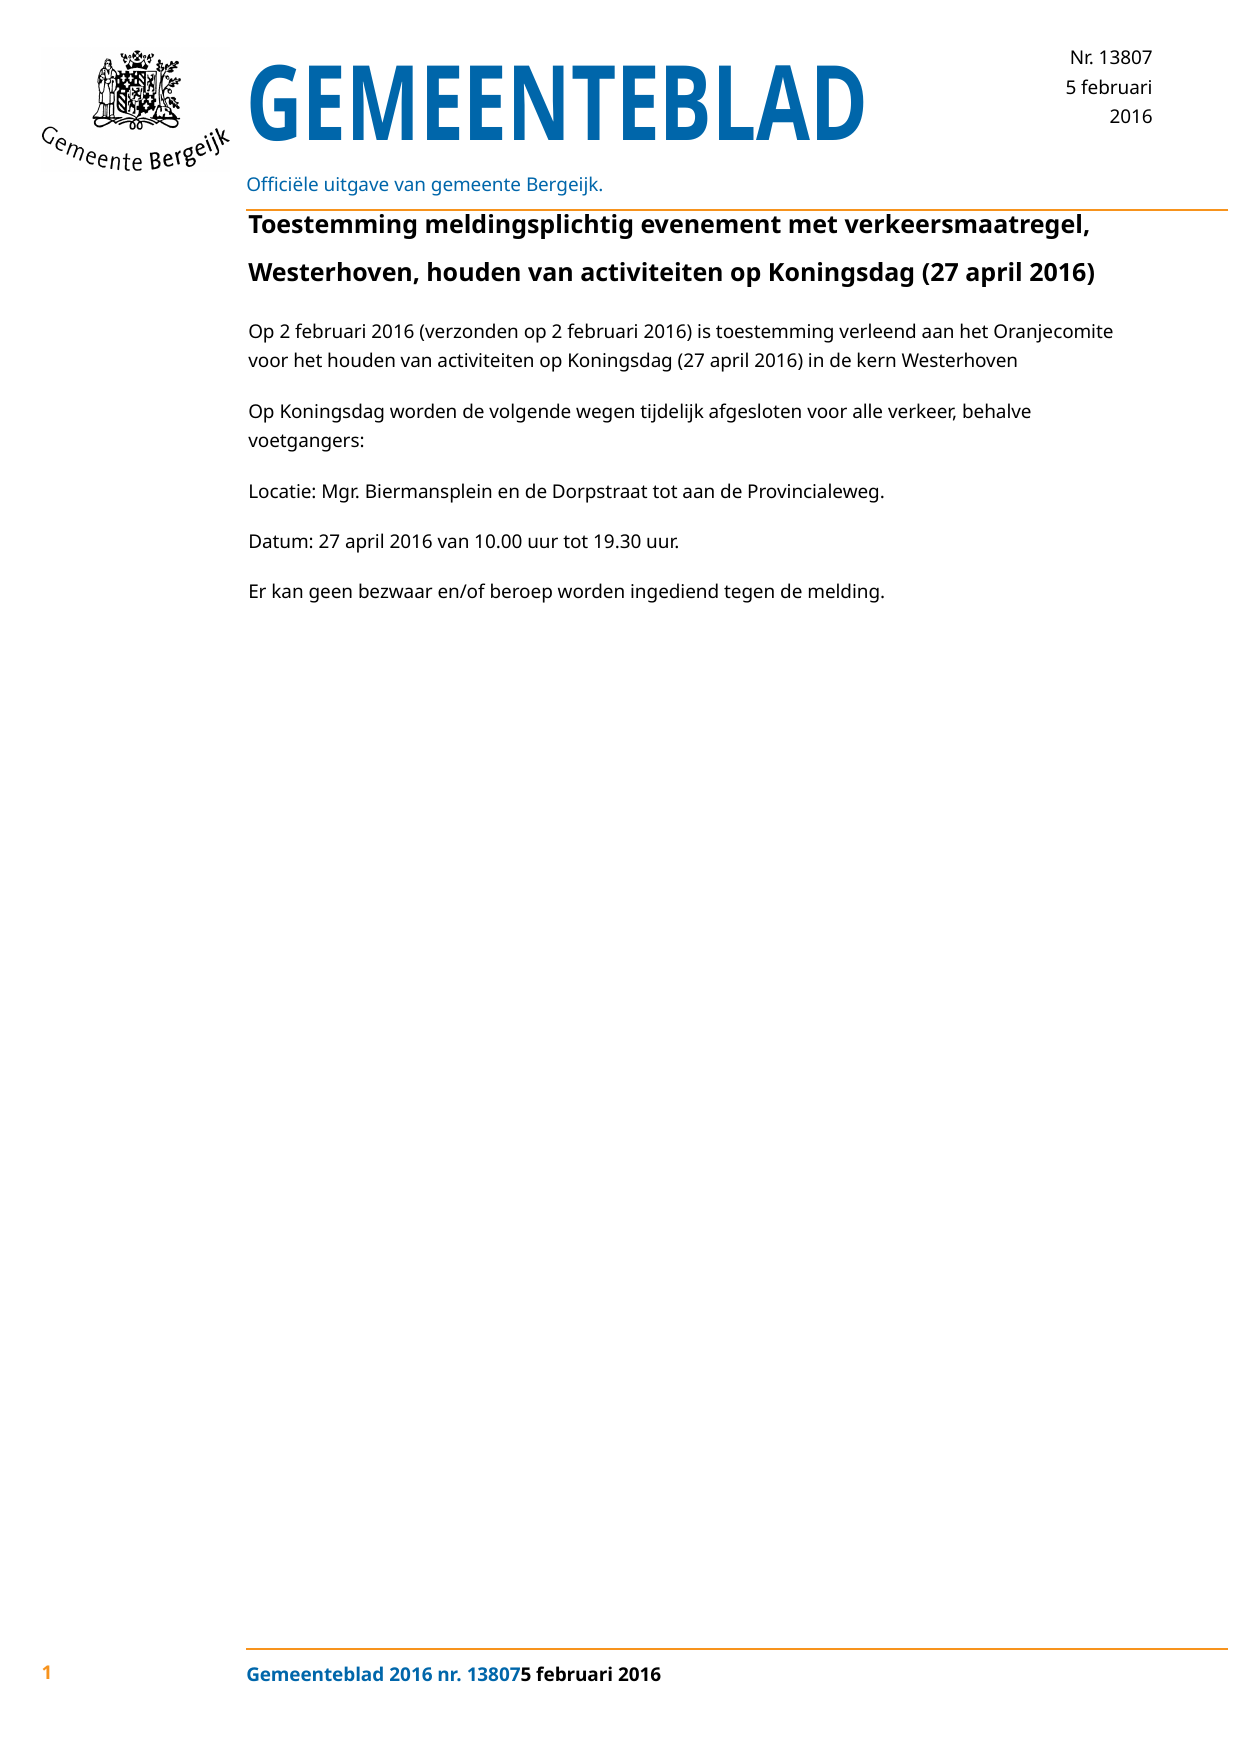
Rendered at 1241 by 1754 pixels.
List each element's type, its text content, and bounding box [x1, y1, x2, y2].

picture [41, 47, 231, 172]
text Op 2 februari 2016 (verzonden op 2 februari 2016) is toestemming verleend aan het Oranjecomite voor het houden van activiteiten op Koningsdag (27 april 2016) in de kern Westerhoven [248, 318, 1152, 373]
text Toestemming meldingsplichtig evenement met verkeersmaatregel, Westerhoven, houden van activiteiten op Koningsdag (27 april 2016) [248, 211, 1152, 288]
text Er kan geen bezwaar en/of beroep worden ingediend tegen de melding. [248, 579, 1152, 604]
text Locatie: Mgr. Biermansplein en de Dorpstraat tot aan de Provincialeweg. [248, 478, 1152, 504]
text Op Koningsdag worden de volgende wegen tijdelijk afgesloten voor alle verkeer, behalve voetgangers: [248, 398, 1152, 453]
text Datum: 27 april 2016 van 10.00 uur tot 19.30 uur. [248, 528, 1152, 554]
